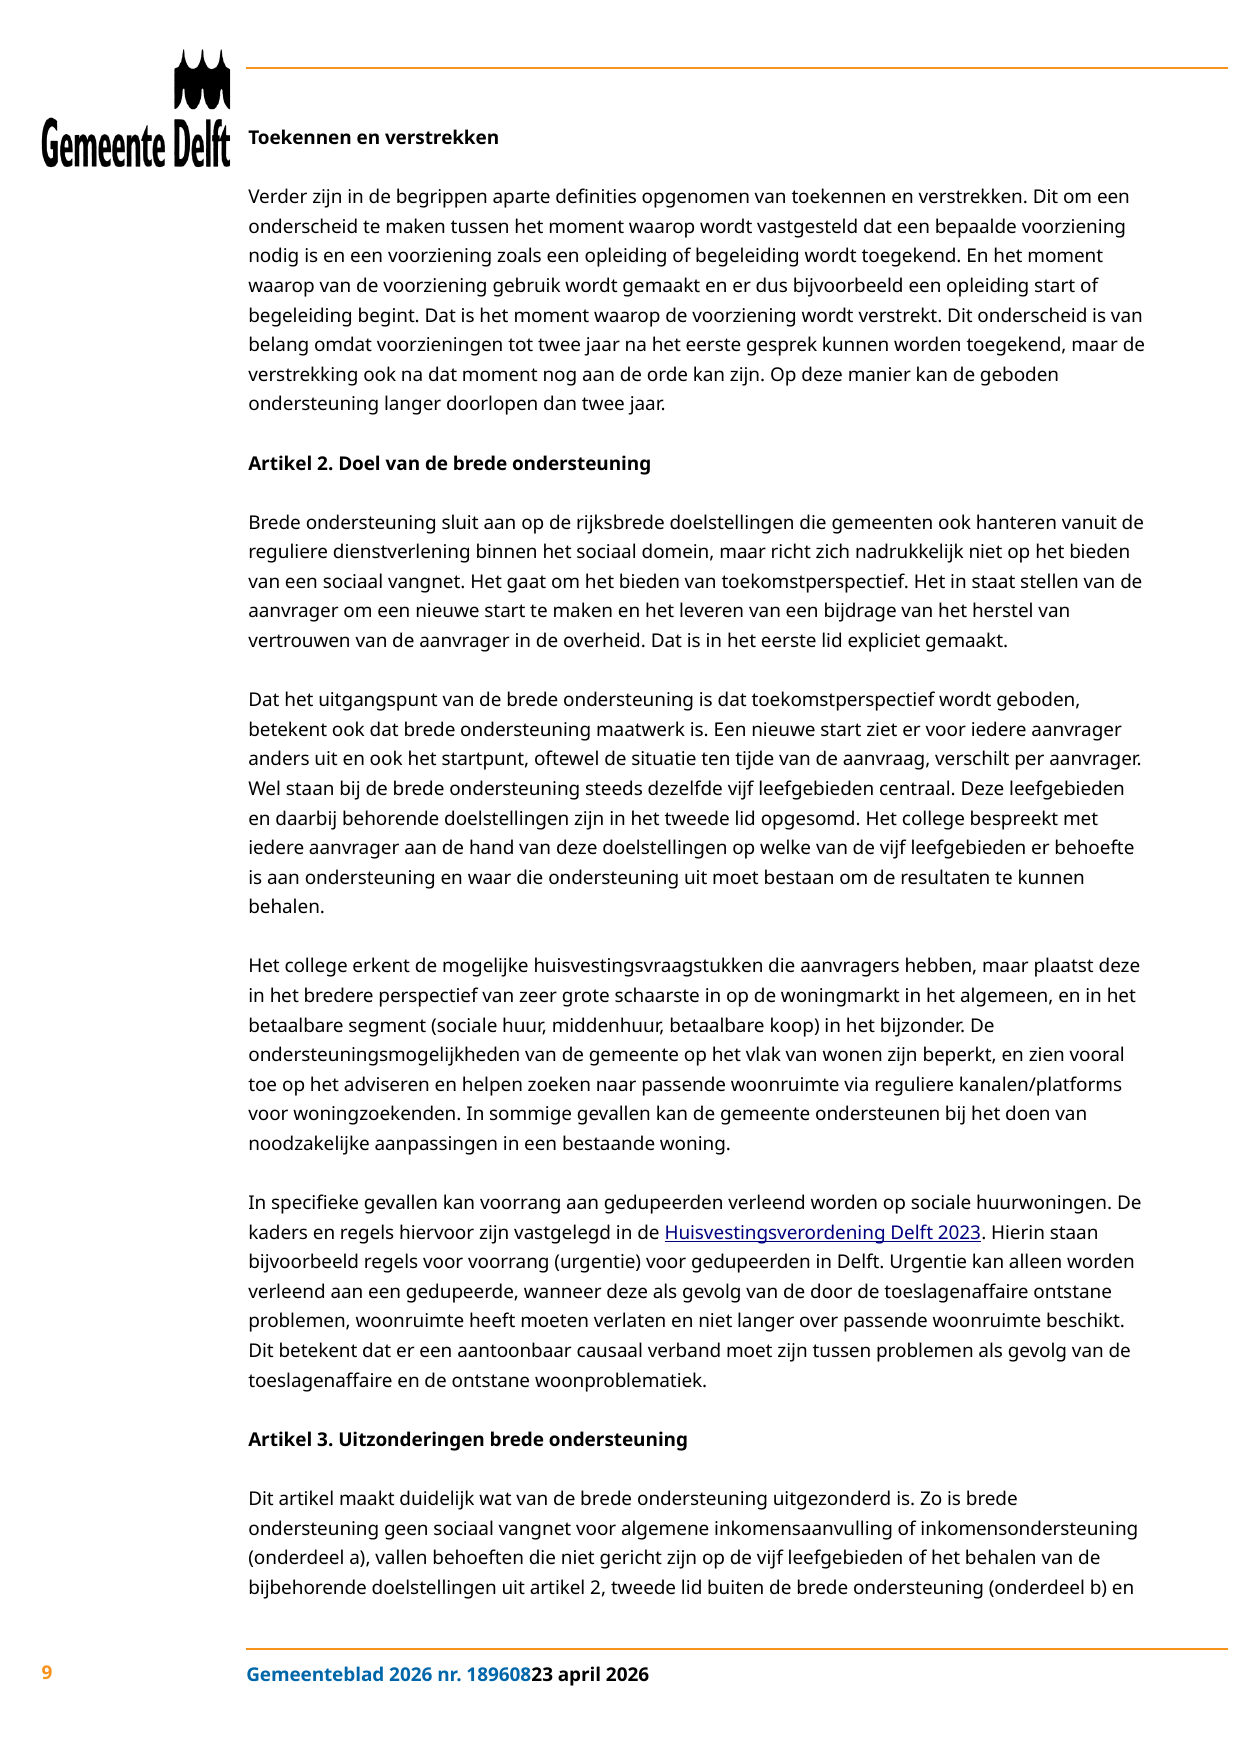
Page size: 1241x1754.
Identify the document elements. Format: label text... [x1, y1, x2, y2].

text Verder zijn in de begrippen aparte definities opgenomen van toekennen en verstrekken. Dit om een onderscheid te maken tussen het moment waarop wordt vastgesteld dat een bepaalde voorziening nodig is en een voorziening zoals een opleiding of begeleiding wordt toegekend. En het moment waarop van de voorziening gebruik wordt gemaakt en er dus bijvoorbeeld een opleiding start of begeleiding begint. Dat is het moment waarop de voorziening wordt verstrekt. Dit onderscheid is van belang omdat voorzieningen tot twee jaar na het eerste gesprek kunnen worden toegekend, maar de verstrekking ook na dat moment nog aan de orde kan zijn. Op deze manier kan de geboden ondersteuning langer doorlopen dan twee jaar. [248, 183, 1152, 416]
text Dat het uitgangspunt van de brede ondersteuning is dat toekomstperspectief wordt geboden, betekent ook dat brede ondersteuning maatwerk is. Een nieuwe start ziet er voor iedere aanvrager anders uit en ook het startpunt, oftewel de situatie ten tijde van de aanvraag, verschilt per aanvrager. Wel staan bij de brede ondersteuning steeds dezelfde vijf leefgebieden centraal. Deze leefgebieden en daarbij behorende doelstellingen zijn in het tweede lid opgesomd. Het college bespreekt met iedere aanvrager aan de hand van deze doelstellingen op welke van de vijf leefgebieden er behoefte is aan ondersteuning en waar die ondersteuning uit moet bestaan om de resultaten te kunnen behalen. [248, 686, 1152, 919]
text Artikel 3. Uitzonderingen brede ondersteuning [248, 1426, 1152, 1452]
text In specifieke gevallen kan voorrang aan gedupeerden verleend worden op sociale huurwoningen. De kaders en regels hiervoor zijn vastgelegd in de Huisvestingsverordening Delft 2023. Hierin staan bijvoorbeeld regels voor voorrang (urgentie) voor gedupeerden in Delft. Urgentie kan alleen worden verleend aan een gedupeerde, wanneer deze als gevolg van de door de toeslagenaffaire ontstane problemen, woonruimte heeft moeten verlaten en niet langer over passende woonruimte beschikt. Dit betekent dat er een aantoonbaar causaal verband moet zijn tussen problemen als gevolg van de toeslagenaffaire en de ontstane woonproblematiek. [248, 1189, 1152, 1393]
text Artikel 2. Doel van de brede ondersteuning [248, 450, 1152, 476]
text Toekennen en verstrekken [248, 124, 1152, 150]
text Het college erkent de mogelijke huisvestingsvraagstukken die aanvragers hebben, maar plaatst deze in het bredere perspectief van zeer grote schaarste in op de woningmarkt in het algemeen, en in het betaalbare segment (sociale huur, middenhuur, betaalbare koop) in het bijzonder. De ondersteuningsmogelijkheden van de gemeente op het vlak van wonen zijn beperkt, en zien vooral toe op het adviseren en helpen zoeken naar passende woonruimte via reguliere kanalen/platforms voor woningzoekenden. In sommige gevallen kan de gemeente ondersteunen bij het doen van noodzakelijke aanpassingen in een bestaande woning. [248, 953, 1152, 1156]
text Dit artikel maakt duidelijk wat van de brede ondersteuning uitgezonderd is. Zo is brede ondersteuning geen sociaal vangnet voor algemene inkomensaanvulling of inkomensondersteuning (onderdeel a), vallen behoeften die niet gericht zijn op de vijf leefgebieden of het behalen van de bijbehorende doelstellingen uit artikel 2, tweede lid buiten de brede ondersteuning (onderdeel b) en [248, 1485, 1152, 1600]
picture [41, 47, 231, 172]
text Brede ondersteuning sluit aan op de rijksbrede doelstellingen die gemeenten ook hanteren vanuit de reguliere dienstverlening binnen het sociaal domein, maar richt zich nadrukkelijk niet op het bieden van een sociaal vangnet. Het gaat om het bieden van toekomstperspectief. Het in staat stellen van de aanvrager om een nieuwe start te maken en het leveren van een bijdrage van het herstel van vertrouwen van de aanvrager in de overheid. Dat is in het eerste lid expliciet gemaakt. [248, 509, 1152, 653]
